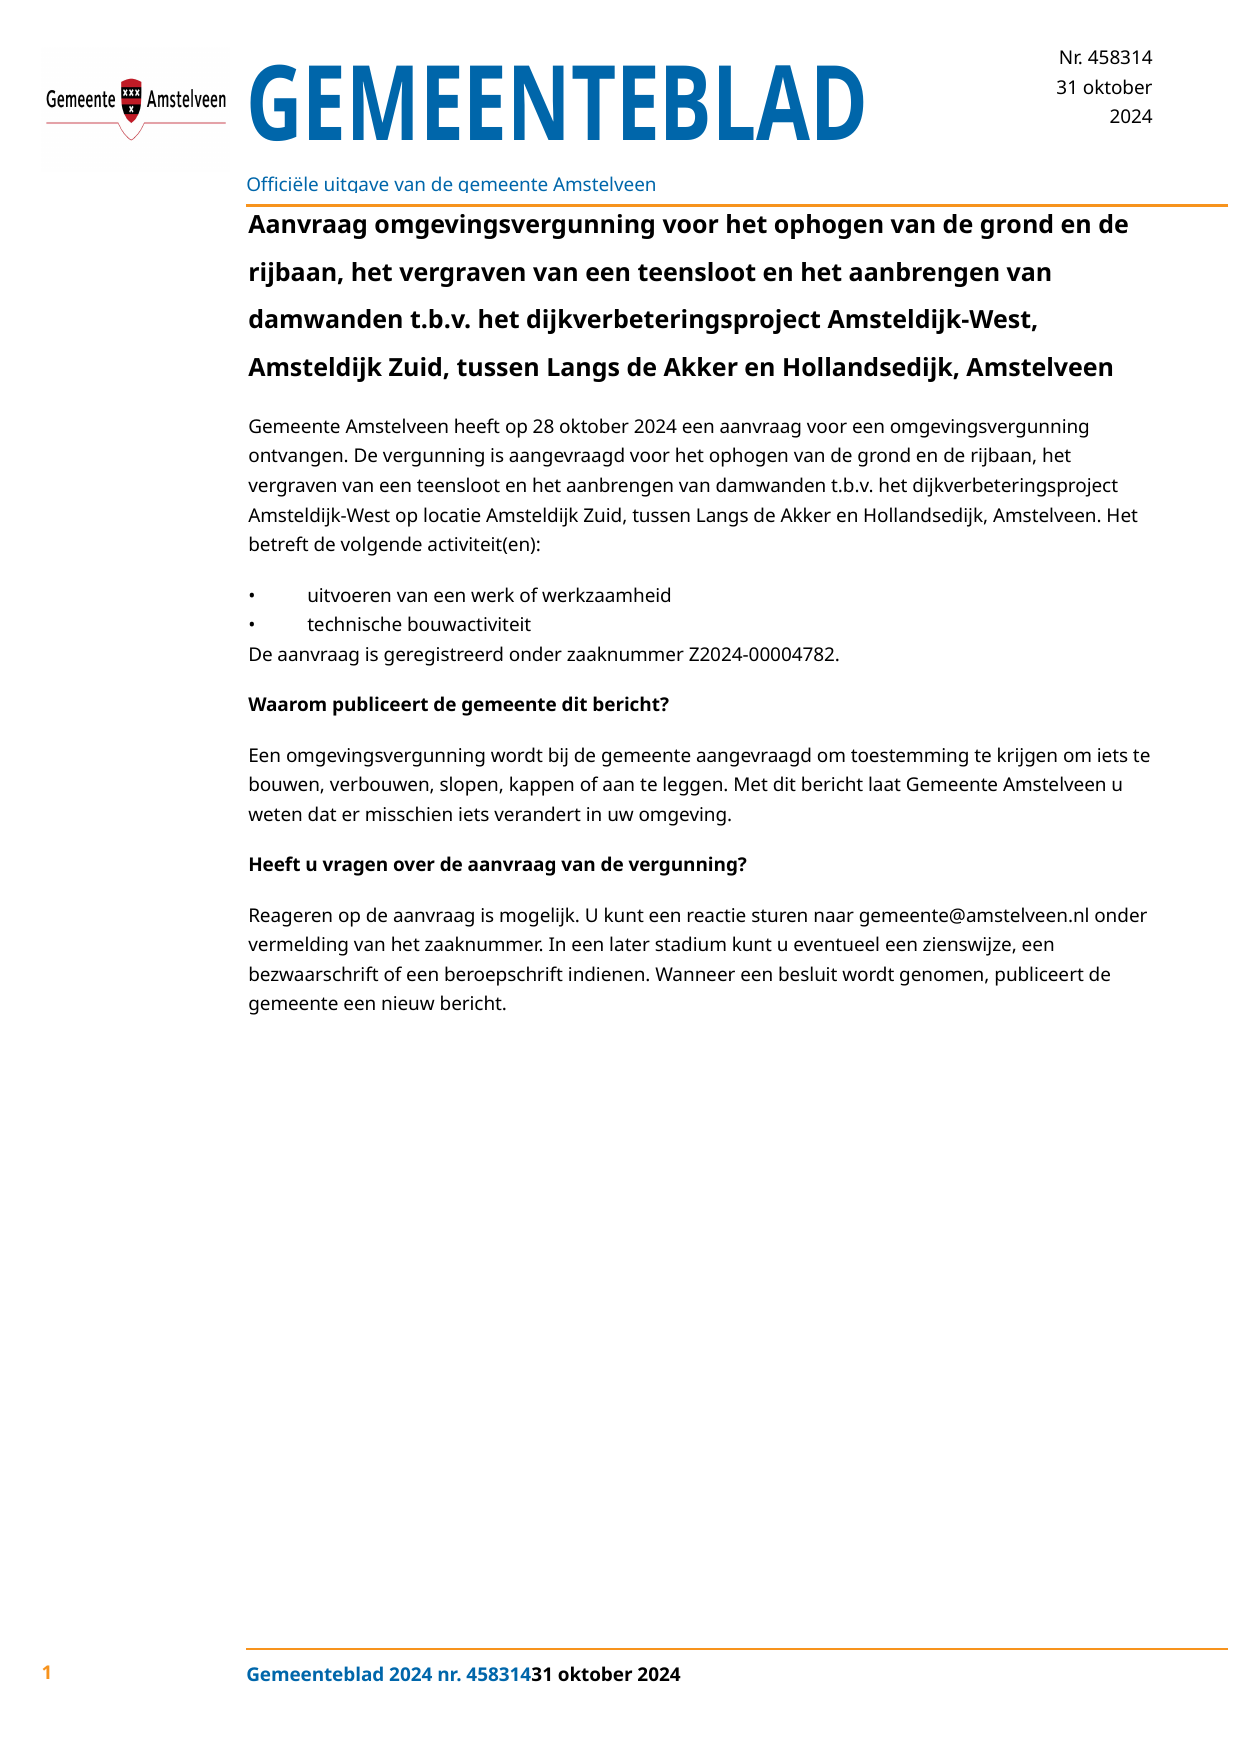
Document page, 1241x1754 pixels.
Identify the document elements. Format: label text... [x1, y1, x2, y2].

text Waarom publiceert de gemeente dit bericht? [248, 691, 1152, 717]
text Gemeente Amstelveen heeft op 28 oktober 2024 een aanvraag voor een omgevingsvergunning ontvangen. De vergunning is aangevraagd voor het ophogen van de grond en de rijbaan, het vergraven van een teensloot en het aanbrengen van damwanden t.b.v. het dijkverbeteringsproject Amsteldijk-West op locatie Amsteldijk Zuid, tussen Langs de Akker en Hollandsedijk, Amstelveen. Het betreft de volgende activiteit(en): [248, 413, 1152, 557]
text De aanvraag is geregistreerd onder zaaknummer Z2024-00004782. [248, 641, 1152, 667]
text Heeft u vragen over de aanvraag van de vergunning? [248, 851, 1152, 877]
list uitvoeren van een werk of werkzaamheid [248, 582, 1152, 608]
picture [41, 47, 231, 172]
list technische bouwactiviteit [248, 611, 1152, 637]
text Reageren op de aanvraag is mogelijk. U kunt een reactie sturen naar gemeente@amstelveen.nl onder vermelding van het zaaknummer. In een later stadium kunt u eventueel een zienswijze, een bezwaarschrift of een beroepschrift indienen. Wanneer een besluit wordt genomen, publiceert de gemeente een nieuw bericht. [248, 902, 1152, 1016]
text Een omgevingsvergunning wordt bij de gemeente aangevraagd om toestemming te krijgen om iets te bouwen, verbouwen, slopen, kappen of aan te leggen. Met dit bericht laat Gemeente Amstelveen u weten dat er misschien iets verandert in uw omgeving. [248, 742, 1152, 827]
text Aanvraag omgevingsvergunning voor het ophogen van de grond en de rijbaan, het vergraven van een teensloot en het aanbrengen van damwanden t.b.v. het dijkverbeteringsproject Amsteldijk-West, Amsteldijk Zuid, tussen Langs de Akker en Hollandsedijk, Amstelveen [248, 207, 1152, 384]
